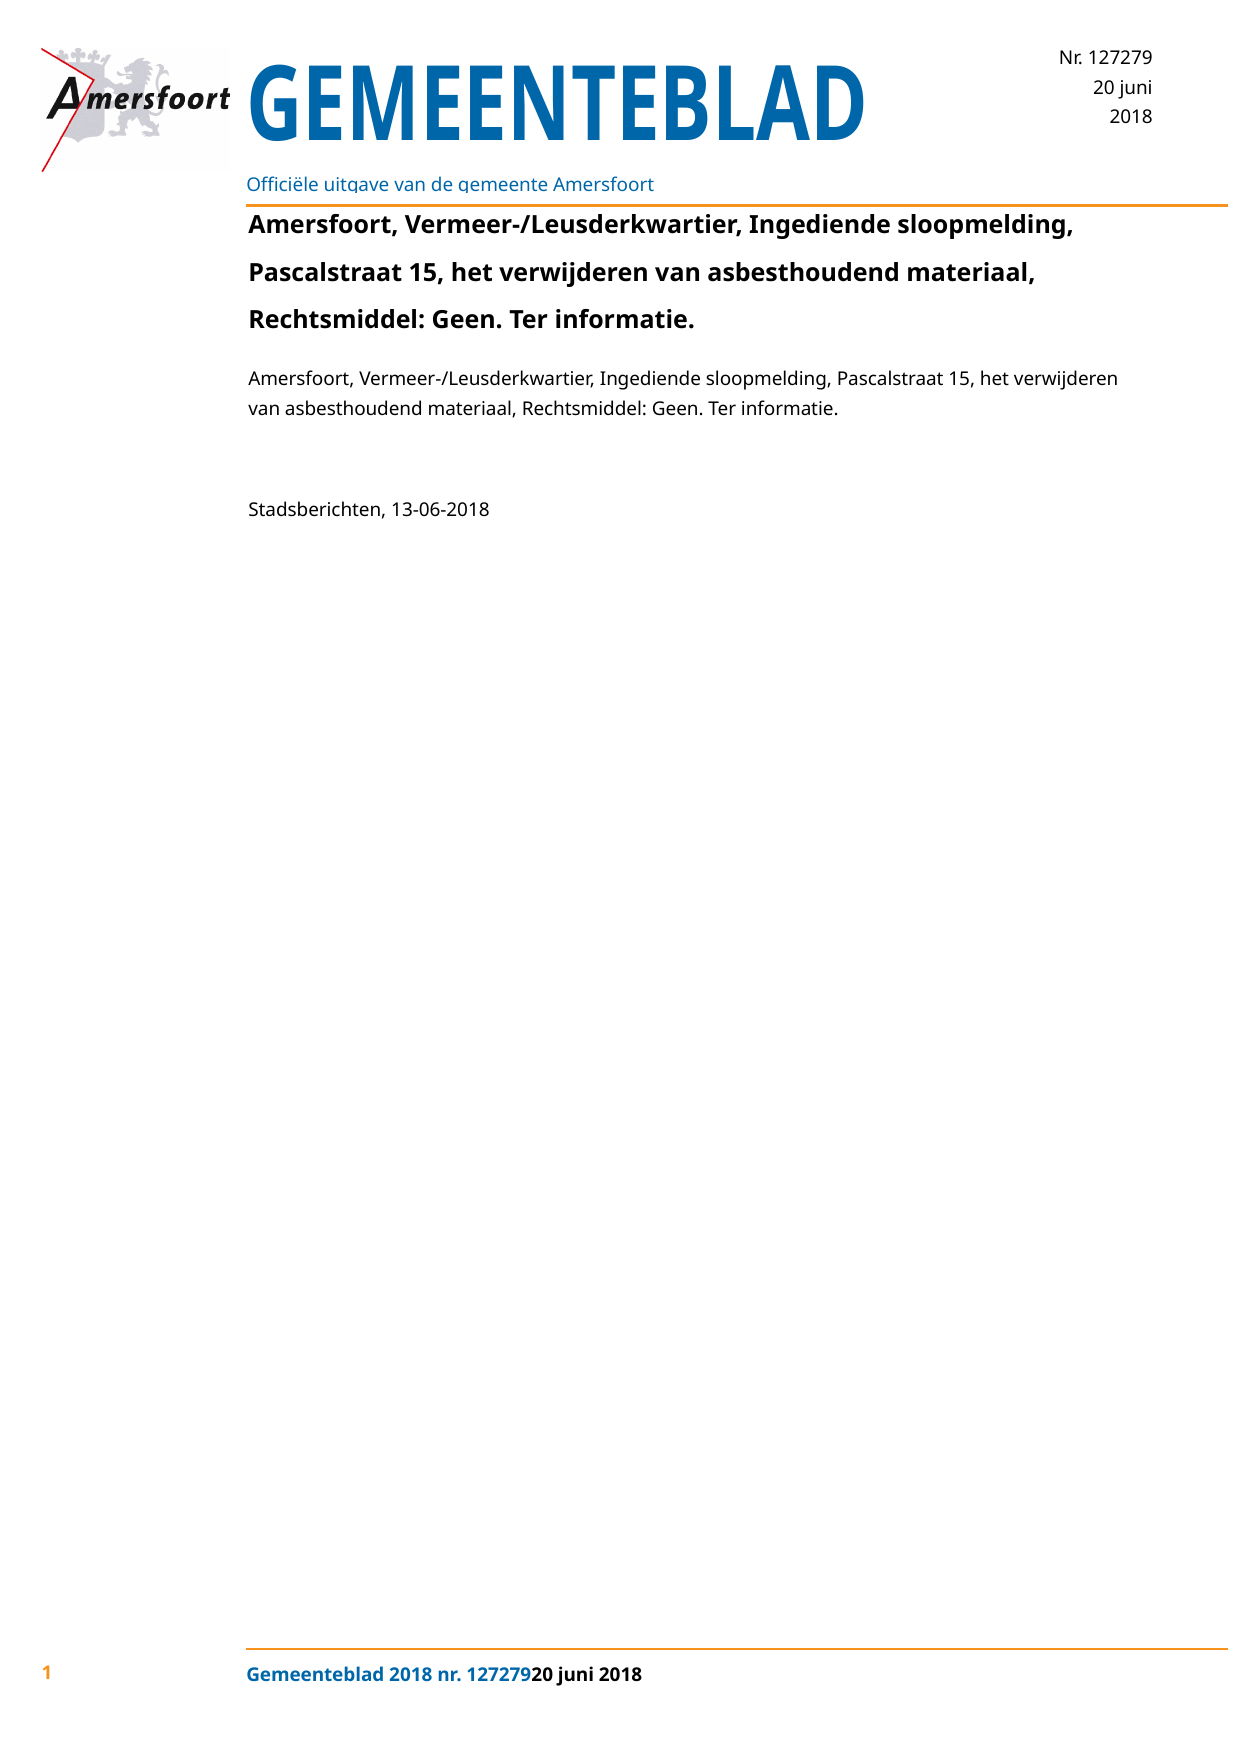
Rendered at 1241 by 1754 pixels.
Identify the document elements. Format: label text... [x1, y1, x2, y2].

text Stadsberichten, 13-06-2018 [248, 496, 1152, 522]
text Amersfoort, Vermeer-/Leusderkwartier, Ingediende sloopmelding, Pascalstraat 15, het verwijderen van asbesthoudend materiaal, Rechtsmiddel: Geen. Ter informatie. [248, 207, 1152, 336]
text Amersfoort, Vermeer-/Leusderkwartier, Ingediende sloopmelding, Pascalstraat 15, het verwijderen van asbesthoudend materiaal, Rechtsmiddel: Geen. Ter informatie. [248, 366, 1152, 421]
picture [41, 47, 231, 172]
